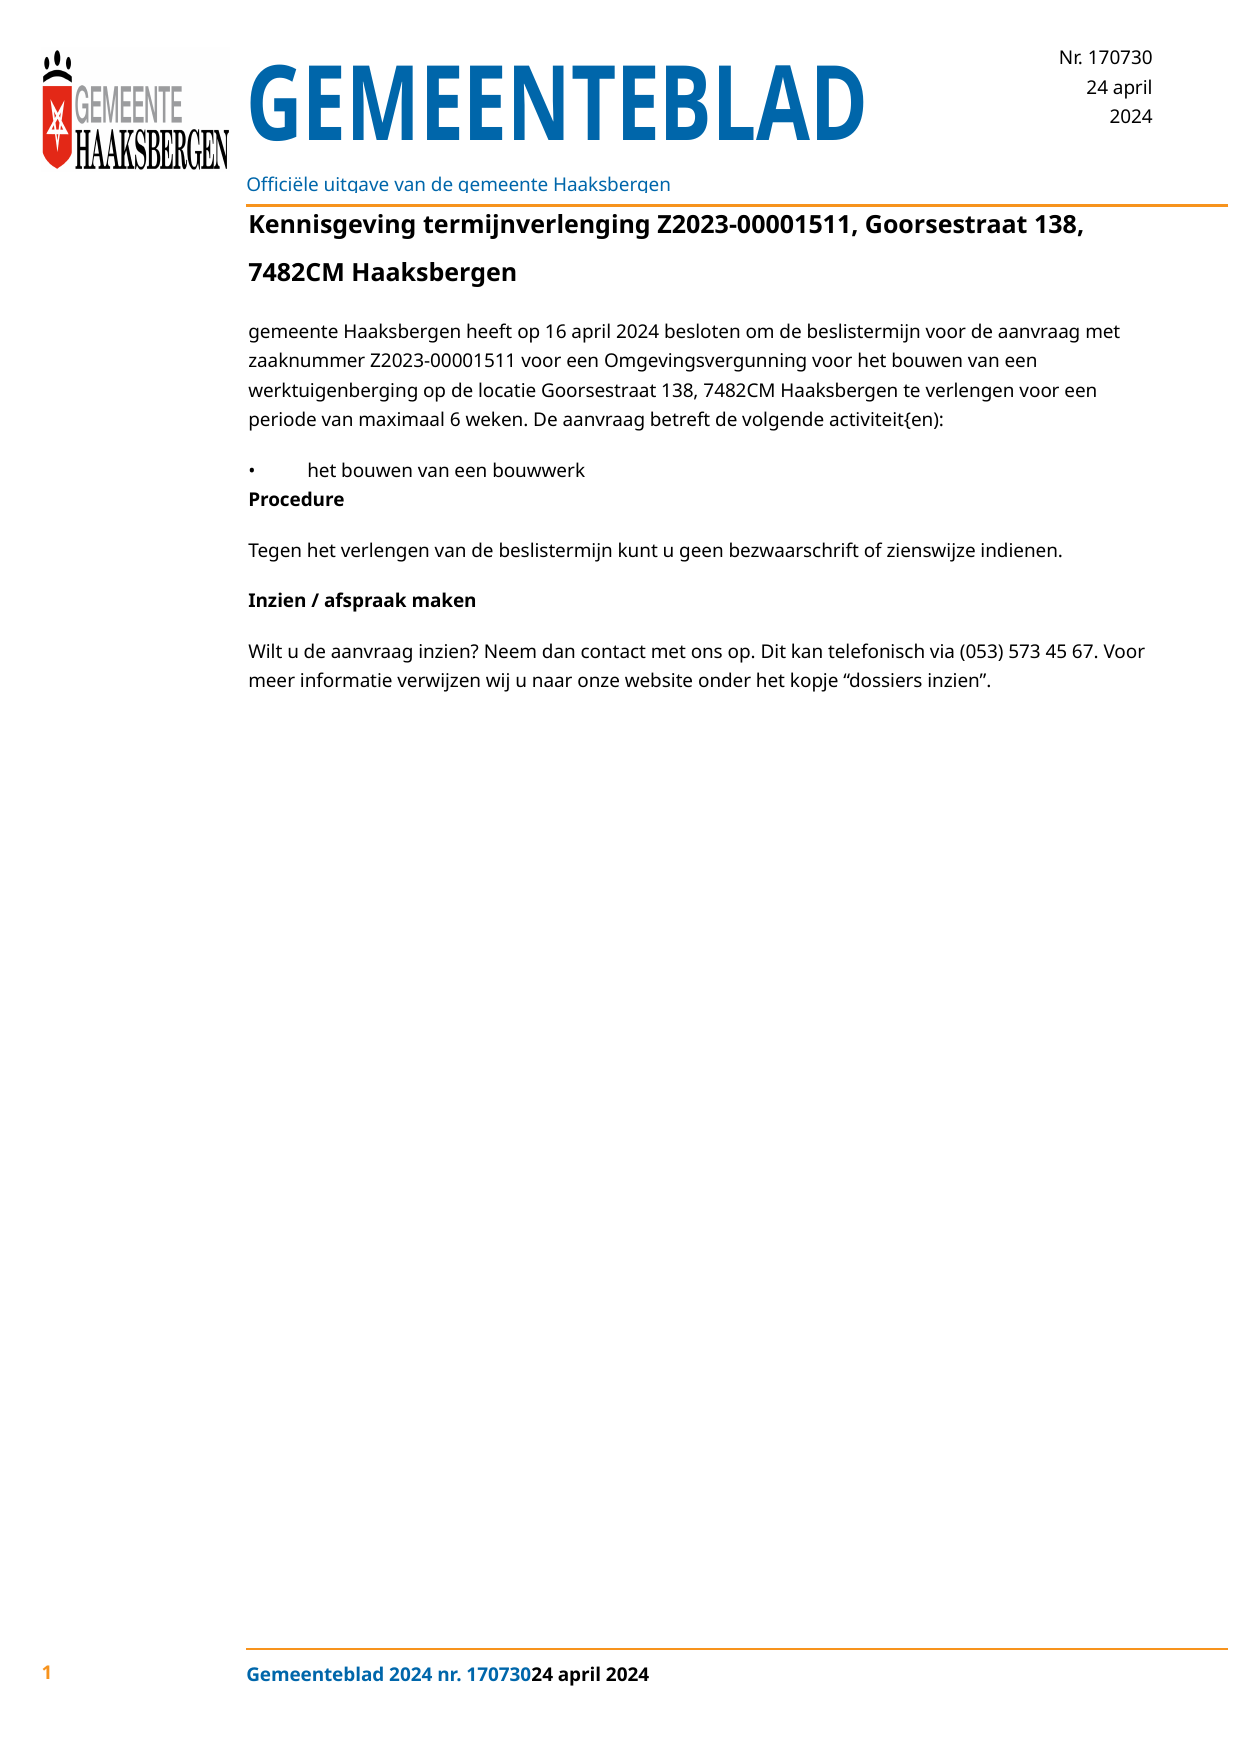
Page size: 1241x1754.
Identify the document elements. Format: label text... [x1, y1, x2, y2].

text Wilt u de aanvraag inzien? Neem dan contact met ons op. Dit kan telefonisch via (053) 573 45 67. Voor meer informatie verwijzen wij u naar onze website onder het kopje “dossiers inzien”. [248, 638, 1152, 693]
picture [41, 47, 231, 172]
text Tegen het verlengen van de beslistermijn kunt u geen bezwaarschrift of zienswijze indienen. [248, 537, 1152, 563]
text Procedure [248, 487, 1152, 512]
text gemeente Haaksbergen heeft op 16 april 2024 besloten om de beslistermijn voor de aanvraag met zaaknummer Z2023-00001511 voor een Omgevingsvergunning voor het bouwen van een werktuigenberging op de locatie Goorsestraat 138, 7482CM Haaksbergen te verlengen voor een periode van maximaal 6 weken. De aanvraag betreft de volgende activiteit{en): [248, 318, 1152, 432]
list het bouwen van een bouwwerk [248, 457, 1152, 483]
text Inzien / afspraak maken [248, 587, 1152, 613]
text Kennisgeving termijnverlenging Z2023-00001511, Goorsestraat 138, 7482CM Haaksbergen [248, 207, 1152, 288]
